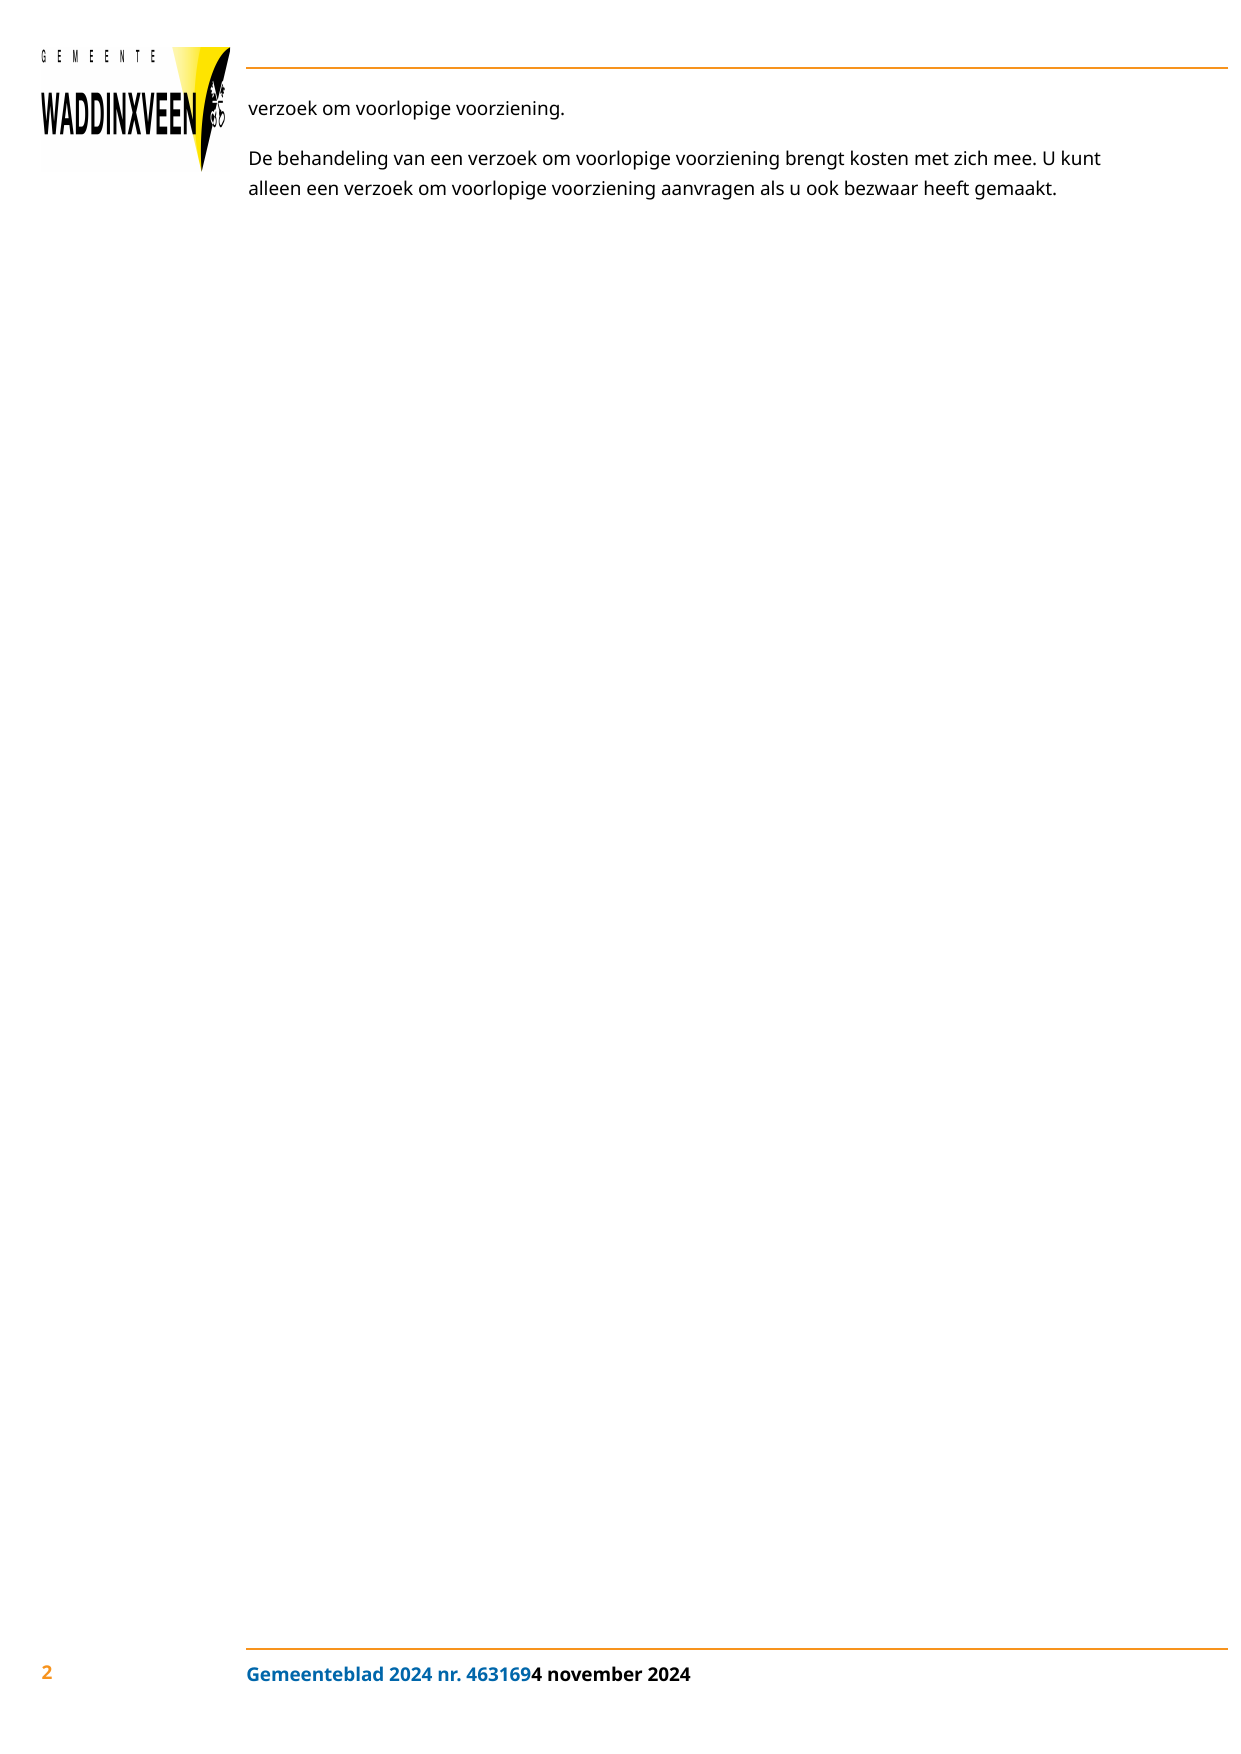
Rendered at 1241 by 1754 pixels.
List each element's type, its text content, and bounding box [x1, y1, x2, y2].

text De behandeling van een verzoek om voorlopige voorziening brengt kosten met zich mee. U kunt alleen een verzoek om voorlopige voorziening aanvragen als u ook bezwaar heeft gemaakt. [248, 145, 1152, 201]
picture [41, 47, 231, 172]
text verzoek om voorlopige voorziening. [248, 95, 1152, 121]
